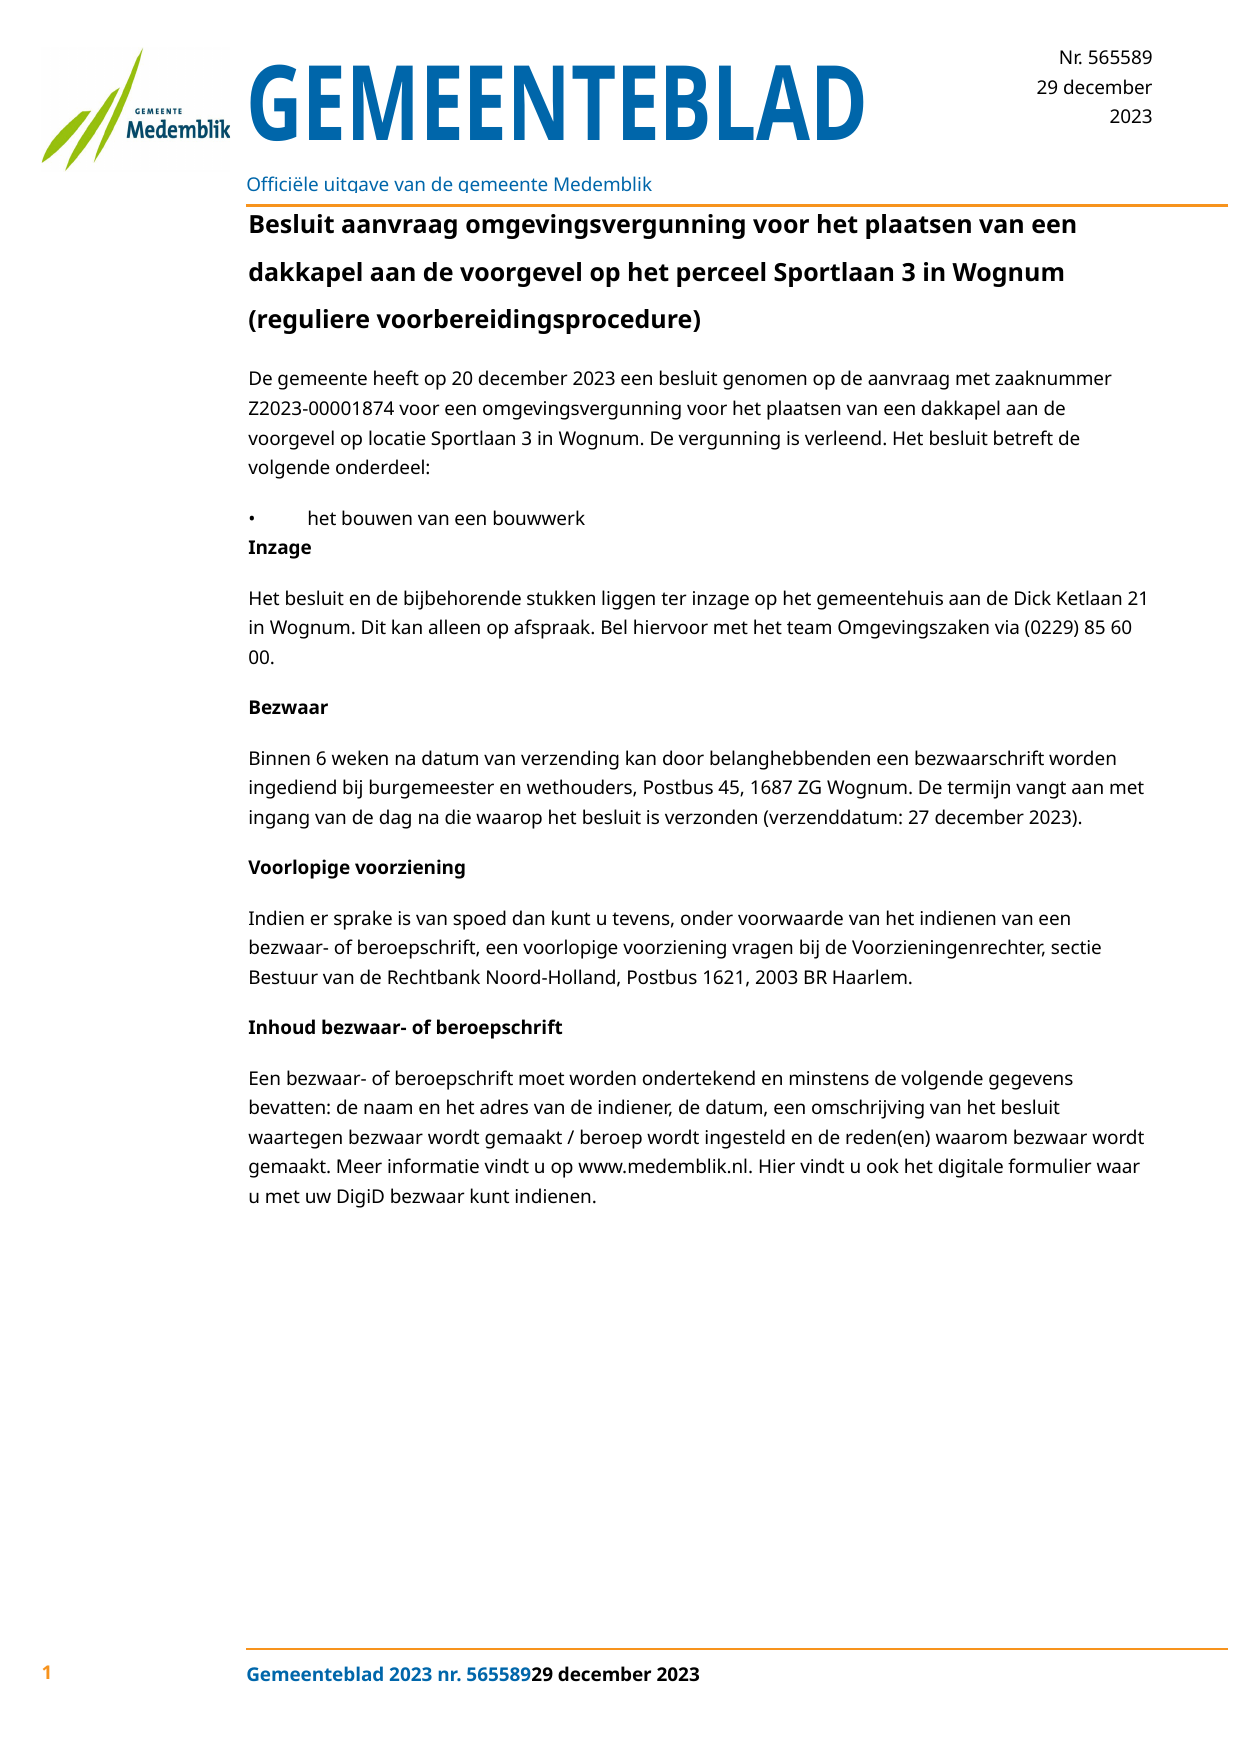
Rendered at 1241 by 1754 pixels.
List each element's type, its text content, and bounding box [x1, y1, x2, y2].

text Bezwaar [248, 694, 1152, 720]
text Besluit aanvraag omgevingsvergunning voor het plaatsen van een dakkapel aan de voorgevel op het perceel Sportlaan 3 in Wognum (reguliere voorbereidingsprocedure) [248, 207, 1152, 336]
text Een bezwaar- of beroepschrift moet worden ondertekend en minstens de volgende gegevens bevatten: de naam en het adres van de indiener, de datum, een omschrijving van het besluit waartegen bezwaar wordt gemaakt / beroep wordt ingesteld en de reden(en) waarom bezwaar wordt gemaakt. Meer informatie vindt u op www.medemblik.nl. Hier vindt u ook het digitale formulier waar u met uw DigiD bezwaar kunt indienen. [248, 1065, 1152, 1209]
text Inhoud bezwaar- of beroepschrift [248, 1014, 1152, 1040]
text Inzage [248, 534, 1152, 560]
text Binnen 6 weken na datum van verzending kan door belanghebbenden een bezwaarschrift worden ingediend bij burgemeester en wethouders, Postbus 45, 1687 ZG Wognum. De termijn vangt aan met ingang van de dag na die waarop het besluit is verzonden (verzenddatum: 27 december 2023). [248, 745, 1152, 829]
text De gemeente heeft op 20 december 2023 een besluit genomen op de aanvraag met zaaknummer Z2023-00001874 voor een omgevingsvergunning voor het plaatsen van een dakkapel aan de voorgevel op locatie Sportlaan 3 in Wognum. De vergunning is verleend. Het besluit betreft de volgende onderdeel: [248, 366, 1152, 480]
text Het besluit en de bijbehorende stukken liggen ter inzage op het gemeentehuis aan de Dick Ketlaan 21 in Wognum. Dit kan alleen op afspraak. Bel hiervoor met het team Omgevingszaken via (0229) 85 60 00. [248, 585, 1152, 669]
text Indien er sprake is van spoed dan kunt u tevens, onder voorwaarde van het indienen van een bezwaar- of beroepschrift, een voorlopige voorziening vragen bij de Voorzieningenrechter, sectie Bestuur van de Rechtbank Noord-Holland, Postbus 1621, 2003 BR Haarlem. [248, 905, 1152, 989]
text Voorlopige voorziening [248, 854, 1152, 880]
picture [41, 47, 231, 172]
list het bouwen van een bouwwerk [248, 505, 1152, 530]
